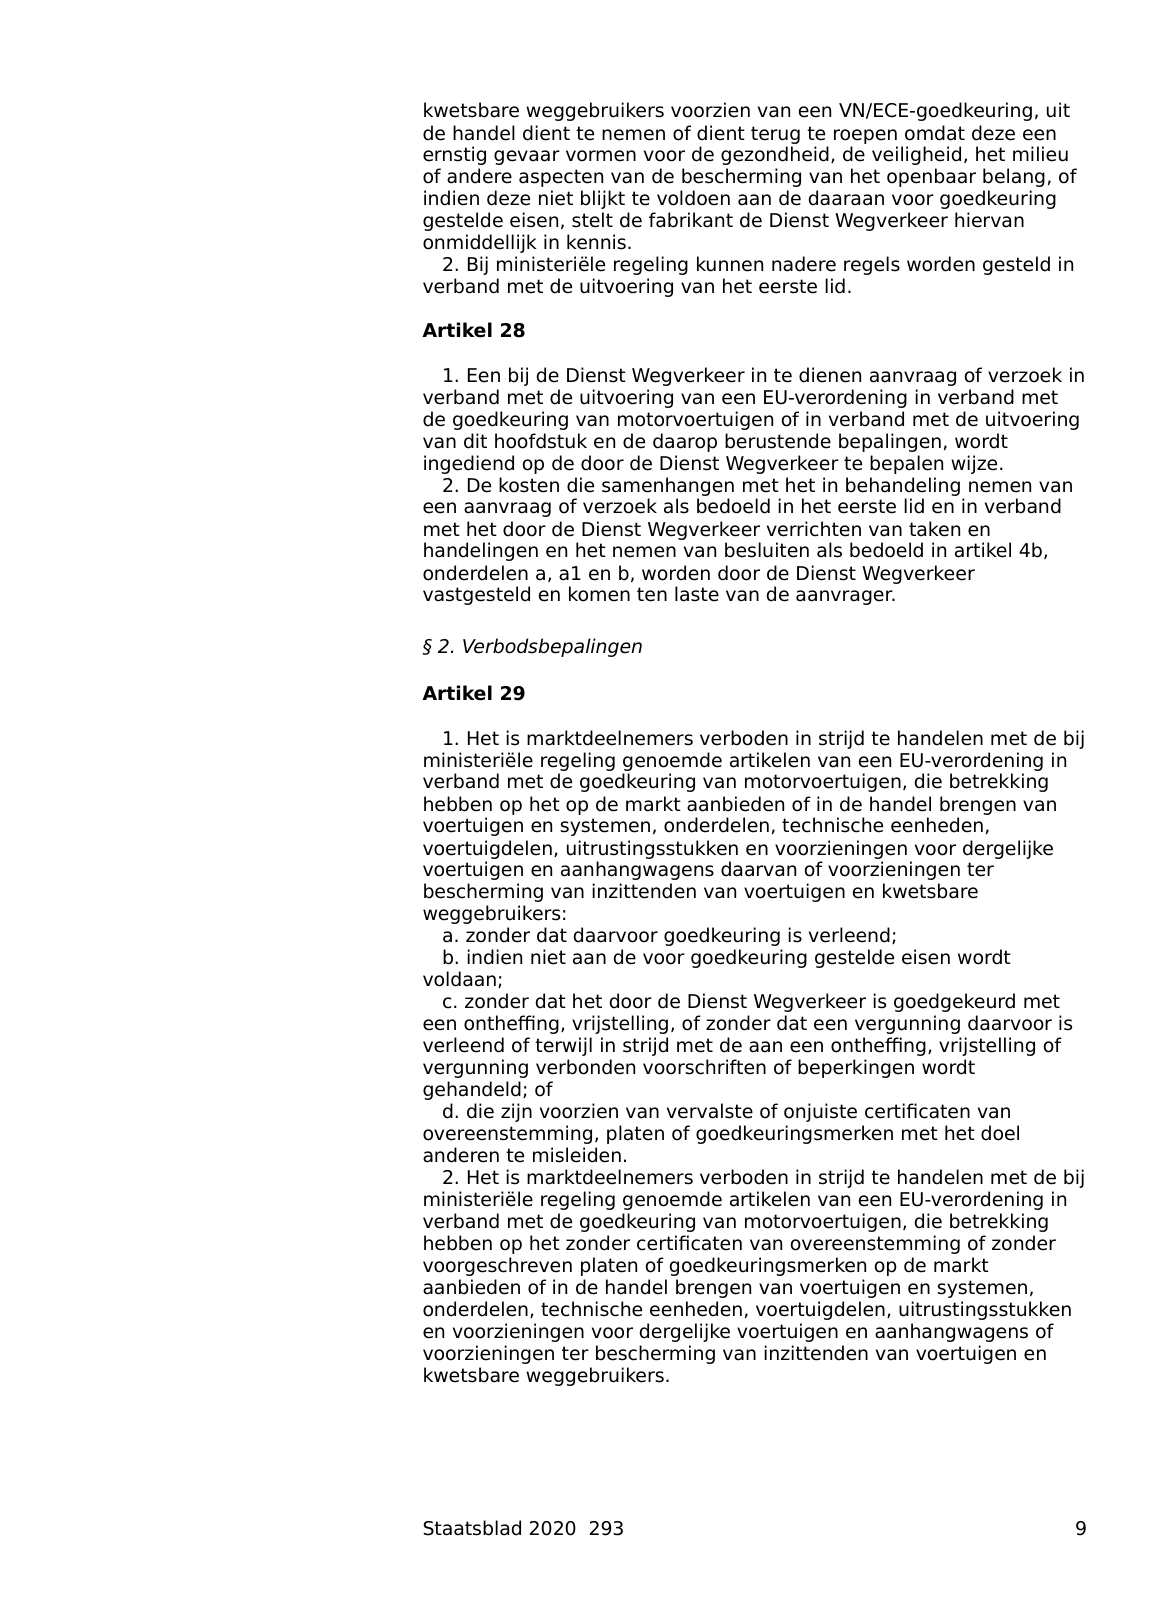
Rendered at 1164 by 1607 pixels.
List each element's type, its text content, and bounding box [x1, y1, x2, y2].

text 2. Het is marktdeelnemers verboden in strijd te handelen met de bij ministeriële regeling genoemde artikelen van een EU-verordening in verband met de goedkeuring van motorvoertuigen, die betrekking hebben op het zonder certificaten van overeenstemming of zonder voorgeschreven platen of goedkeuringsmerken op de markt aanbieden of in de handel brengen van voertuigen en systemen, onderdelen, technische eenheden, voertuigdelen, uitrustingsstukken en voorzieningen voor dergelijke voertuigen en aanhangwagens of voorzieningen ter bescherming van inzittenden van voertuigen en kwetsbare weggebruikers. [422, 1167, 1087, 1387]
text 1. Een bij de Dienst Wegverkeer in te dienen aanvraag of verzoek in verband met de uitvoering van een EU-verordening in verband met de goedkeuring van motorvoertuigen of in verband met de uitvoering van dit hoofdstuk en de daarop berustende bepalingen, wordt ingediend op de door de Dienst Wegverkeer te bepalen wijze. [422, 364, 1087, 474]
text 2. Bij ministeriële regeling kunnen nadere regels worden gesteld in verband met de uitvoering van het eerste lid. [422, 254, 1087, 298]
subtitle Artikel 28 [422, 320, 1087, 342]
text kwetsbare weggebruikers voorzien van een VN/ECE-goedkeuring, uit de handel dient te nemen of dient terug te roepen omdat deze een ernstig gevaar vormen voor de gezondheid, de veiligheid, het milieu of andere aspecten van de bescherming van het openbaar belang, of indien deze niet blijkt te voldoen aan de daaraan voor goedkeuring gestelde eisen, stelt de fabrikant de Dienst Wegverkeer hiervan onmiddellijk in kennis. [422, 100, 1087, 254]
text 1. Het is marktdeelnemers verboden in strijd te handelen met de bij ministeriële regeling genoemde artikelen van een EU-verordening in verband met de goedkeuring van motorvoertuigen, die betrekking hebben op het op de markt aanbieden of in de handel brengen van voertuigen en systemen, onderdelen, technische eenheden, voertuigdelen, uitrustingsstukken en voorzieningen voor dergelijke voertuigen en aanhangwagens daarvan of voorzieningen ter bescherming van inzittenden van voertuigen en kwetsbare weggebruikers: [422, 727, 1087, 925]
text c. zonder dat het door de Dienst Wegverkeer is goedgekeurd met een ontheffing, vrijstelling, of zonder dat een vergunning daarvoor is verleend of terwijl in strijd met de aan een ontheffing, vrijstelling of vergunning verbonden voorschriften of beperkingen wordt gehandeld; of [422, 991, 1087, 1101]
text 2. De kosten die samenhangen met het in behandeling nemen van een aanvraag of verzoek als bedoeld in het eerste lid en in verband met het door de Dienst Wegverkeer verrichten van taken en handelingen en het nemen van besluiten als bedoeld in artikel 4b, onderdelen a, a1 en b, worden door de Dienst Wegverkeer vastgesteld en komen ten laste van de aanvrager. [422, 474, 1087, 606]
text d. die zijn voorzien van vervalste of onjuiste certificaten van overeenstemming, platen of goedkeuringsmerken met het doel anderen te misleiden. [422, 1101, 1087, 1167]
subtitle § 2. Verbodsbepalingen [422, 636, 1087, 658]
text b. indien niet aan de voor goedkeuring gestelde eisen wordt voldaan; [422, 947, 1087, 991]
text a. zonder dat daarvoor goedkeuring is verleend; [422, 925, 1087, 947]
subtitle Artikel 29 [422, 683, 1087, 705]
